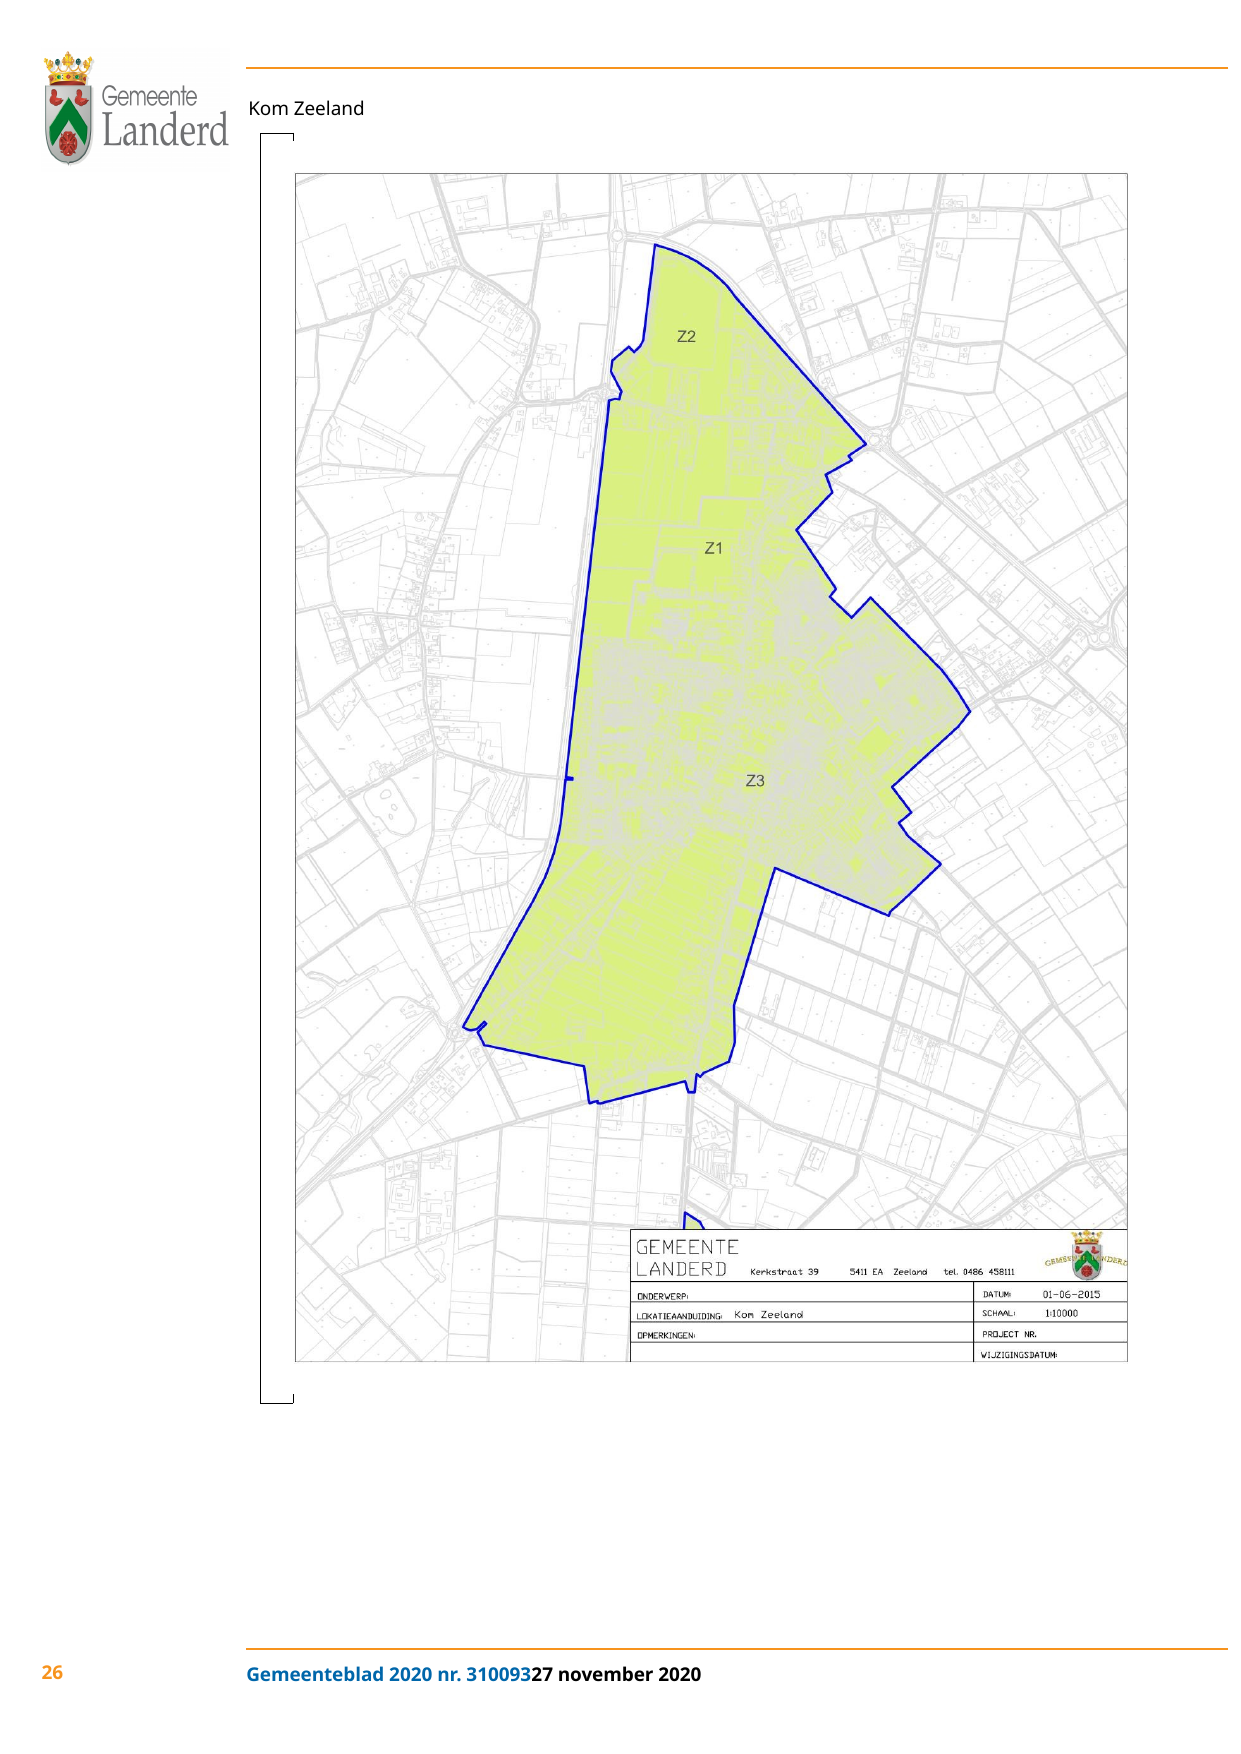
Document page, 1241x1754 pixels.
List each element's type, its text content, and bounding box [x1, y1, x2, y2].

picture [41, 47, 231, 172]
text Kom Zeeland [248, 95, 1152, 121]
picture [268, 141, 1155, 1394]
